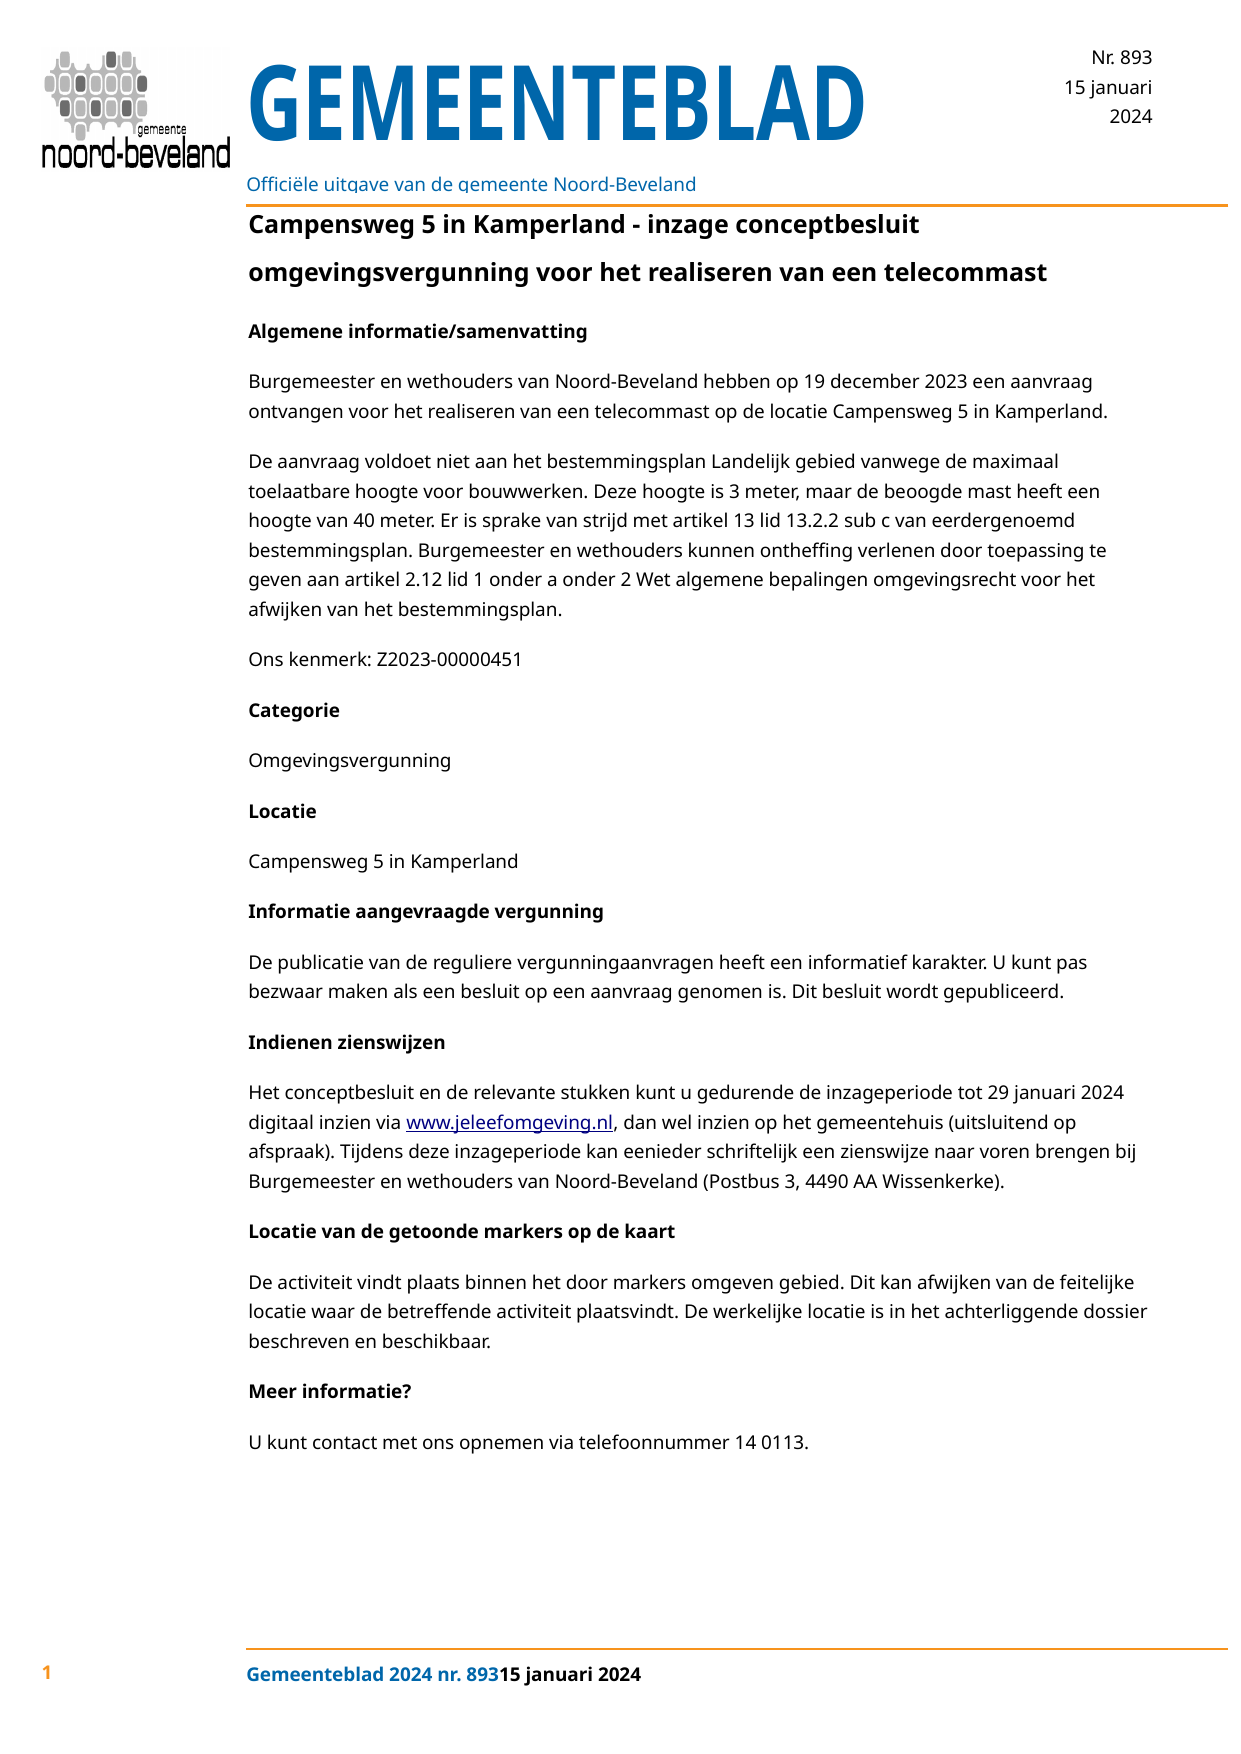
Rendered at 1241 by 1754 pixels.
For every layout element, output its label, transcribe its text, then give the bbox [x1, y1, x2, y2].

text Ons kenmerk: Z2023-00000451 [248, 647, 1152, 672]
text Het conceptbesluit en de relevante stukken kunt u gedurende de inzageperiode tot 29 januari 2024 digitaal inzien via www.jeleefomgeving.nl, dan wel inzien op het gemeentehuis (uitsluitend op afspraak). Tijdens deze inzageperiode kan eenieder schriftelijk een zienswijze naar voren brengen bij Burgemeester en wethouders van Noord-Beveland (Postbus 3, 4490 AA Wissenkerke). [248, 1079, 1152, 1194]
text Informatie aangevraagde vergunning [248, 899, 1152, 924]
text Algemene informatie/samenvatting [248, 318, 1152, 344]
text Campensweg 5 in Kamperland - inzage conceptbesluit omgevingsvergunning voor het realiseren van een telecommast [248, 207, 1152, 288]
text Indienen zienswijzen [248, 1029, 1152, 1055]
text Meer informatie? [248, 1379, 1152, 1404]
text Omgevingsvergunning [248, 747, 1152, 773]
text Locatie [248, 798, 1152, 824]
text Locatie van de getoonde markers op de kaart [248, 1219, 1152, 1244]
text De publicatie van de reguliere vergunningaanvragen heeft een informatief karakter. U kunt pas bezwaar maken als een besluit op een aanvraag genomen is. Dit besluit wordt gepubliceerd. [248, 949, 1152, 1004]
text Categorie [248, 697, 1152, 723]
picture [41, 47, 231, 172]
text De aanvraag voldoet niet aan het bestemmingsplan Landelijk gebied vanwege de maximaal toelaatbare hoogte voor bouwwerken. Deze hoogte is 3 meter, maar de beoogde mast heeft een hoogte van 40 meter. Er is sprake van strijd met artikel 13 lid 13.2.2 sub c van eerdergenoemd bestemmingsplan. Burgemeester en wethouders kunnen ontheffing verlenen door toepassing te geven aan artikel 2.12 lid 1 onder a onder 2 Wet algemene bepalingen omgevingsrecht voor het afwijken van het bestemmingsplan. [248, 448, 1152, 622]
text De activiteit vindt plaats binnen het door markers omgeven gebied. Dit kan afwijken van de feitelijke locatie waar de betreffende activiteit plaatsvindt. De werkelijke locatie is in het achterliggende dossier beschreven en beschikbaar. [248, 1269, 1152, 1354]
text Campensweg 5 in Kamperland [248, 848, 1152, 874]
text Burgemeester en wethouders van Noord-Beveland hebben op 19 december 2023 een aanvraag ontvangen voor het realiseren van een telecommast op de locatie Campensweg 5 in Kamperland. [248, 368, 1152, 424]
text U kunt contact met ons opnemen via telefoonnummer 14 0113. [248, 1429, 1152, 1455]
